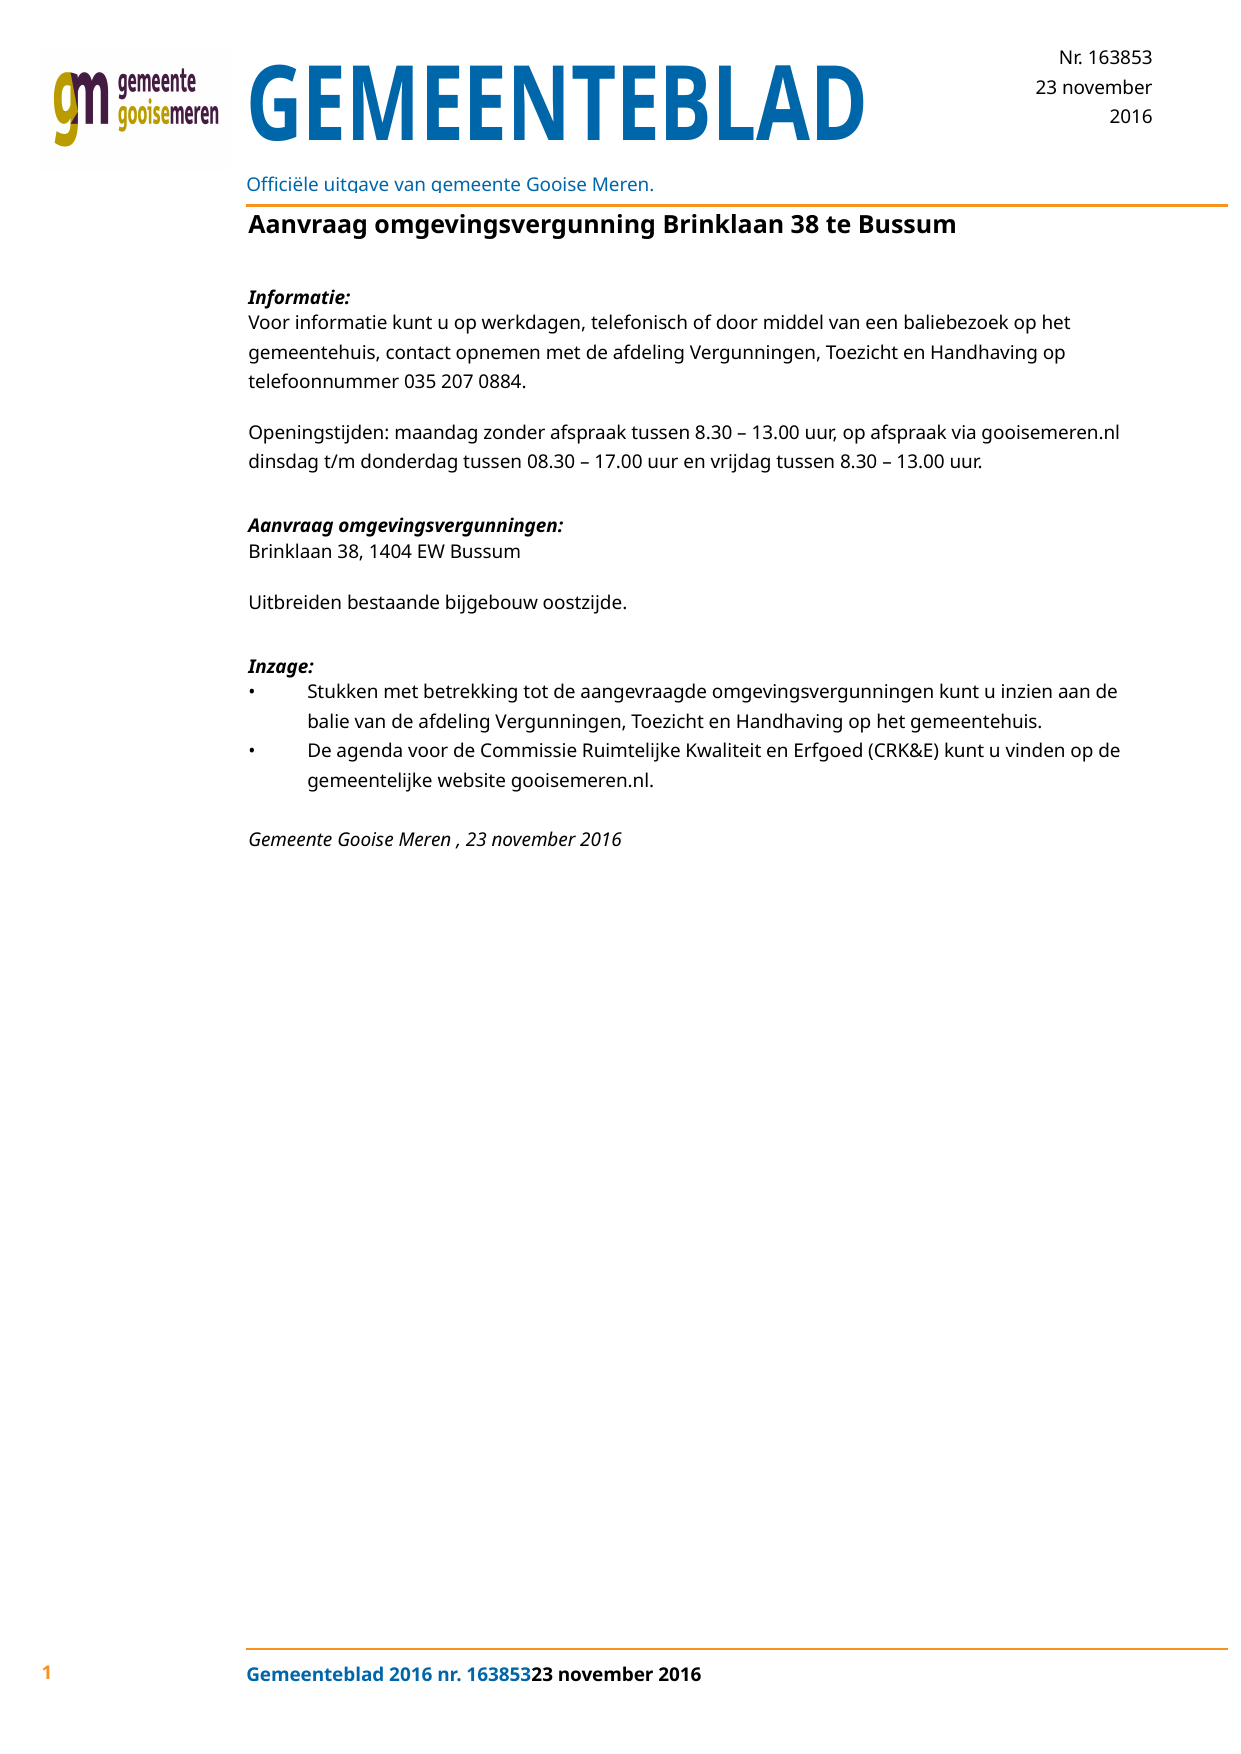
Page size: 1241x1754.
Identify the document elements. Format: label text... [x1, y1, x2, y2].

text Aanvraag omgevingsvergunning Brinklaan 38 te Bussum [248, 207, 1152, 241]
list Stukken met betrekking tot de aangevraagde omgevingsvergunningen kunt u inzien aan de balie van de afdeling Vergunningen, Toezicht en Handhaving op het gemeentehuis. [248, 678, 1152, 734]
text Voor informatie kunt u op werkdagen, telefonisch of door middel van een baliebezoek op het gemeentehuis, contact opnemen met de afdeling Vergunningen, Toezicht en Handhaving op telefoonnummer 035 207 0884. [248, 309, 1152, 394]
list De agenda voor de Commissie Ruimtelijke Kwaliteit en Erfgoed (CRK&E) kunt u vinden op de gemeentelijke website gooisemeren.nl. [248, 738, 1152, 793]
text Brinklaan 38, 1404 EW Bussum [248, 538, 1152, 564]
text Uitbreiden bestaande bijgebouw oostzijde. [248, 589, 1152, 614]
text Aanvraag omgevingsvergunningen: [248, 513, 1152, 538]
picture [41, 47, 231, 172]
text Gemeente Gooise Meren , 23 november 2016 [248, 826, 1152, 852]
text Informatie: [248, 284, 1152, 309]
text Inzage: [248, 653, 1152, 678]
text Openingstijden: maandag zonder afspraak tussen 8.30 – 13.00 uur, op afspraak via gooisemeren.nl dinsdag t/m donderdag tussen 08.30 – 17.00 uur en vrijdag tussen 8.30 – 13.00 uur. [248, 419, 1152, 474]
